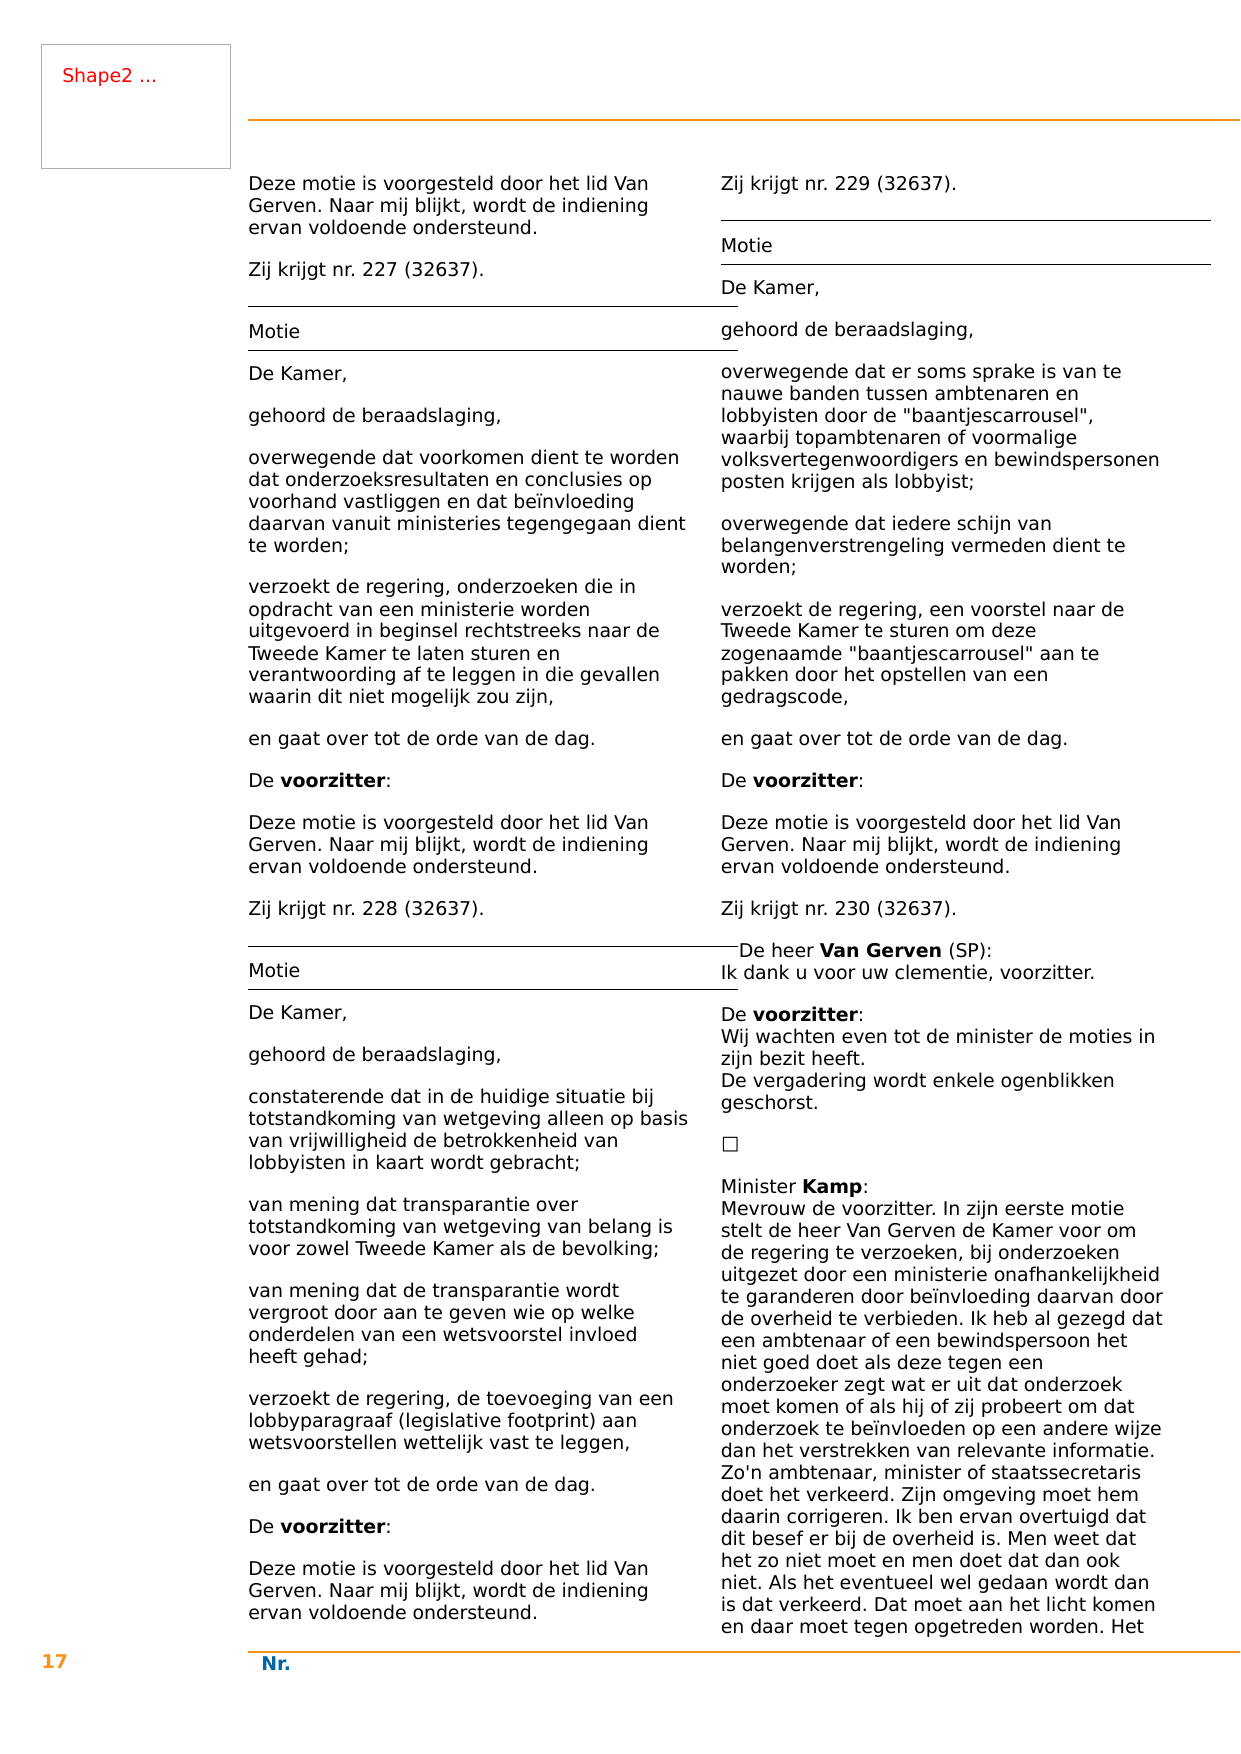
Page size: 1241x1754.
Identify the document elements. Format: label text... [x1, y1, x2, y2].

text De voorzitter: [248, 1516, 691, 1538]
text van mening dat de transparantie wordt vergroot door aan te geven wie op welke onderdelen van een wetsvoorstel invloed heeft gehad; [248, 1280, 691, 1368]
text Zij krijgt nr. 230 (32637). [721, 898, 1163, 920]
text verzoekt de regering, onderzoeken die in opdracht van een ministerie worden uitgevoerd in beginsel rechtstreeks naar de Tweede Kamer te laten sturen en verantwoording af te leggen in die gevallen waarin dit niet mogelijk zou zijn, [248, 576, 691, 708]
text Motie [248, 321, 691, 343]
text Zij krijgt nr. 229 (32637). [721, 173, 1163, 195]
text Zij krijgt nr. 228 (32637). [248, 898, 691, 920]
text Ik dank u voor uw clementie, voorzitter. [721, 962, 1163, 984]
text Deze motie is voorgesteld door het lid Van Gerven. Naar mij blijkt, wordt de indiening ervan voldoende ondersteund. [248, 1558, 691, 1624]
text De vergadering wordt enkele ogenblikken geschorst. [721, 1070, 1163, 1114]
text De Kamer, [248, 1002, 691, 1024]
text Mevrouw de voorzitter. In zijn eerste motie stelt de heer Van Gerven de Kamer voor om de regering te verzoeken, bij onderzoeken uitgezet door een ministerie onafhankelijkheid te garanderen door beïnvloeding daarvan door de overheid te verbieden. Ik heb al gezegd dat een ambtenaar of een bewindspersoon het niet goed doet als deze tegen een onderzoeker zegt wat er uit dat onderzoek moet komen of als hij of zij probeert om dat onderzoek te beïnvloeden op een andere wijze dan het verstrekken van relevante informatie. Zo'n ambtenaar, minister of staatssecretaris doet het verkeerd. Zijn omgeving moet hem daarin corrigeren. Ik ben ervan overtuigd dat dit besef er bij de overheid is. Men weet dat het zo niet moet en men doet dat dan ook niet. Als het eventueel wel gedaan wordt dan is dat verkeerd. Dat moet aan het licht komen en daar moet tegen opgetreden worden. Het [721, 1198, 1163, 1638]
text De Kamer, [721, 277, 1163, 299]
text gehoord de beraadslaging, [248, 1044, 691, 1066]
text De heer Van Gerven (SP): [721, 940, 1163, 962]
text Motie [721, 235, 1163, 257]
text De Kamer, [248, 363, 691, 384]
text gehoord de beraadslaging, [721, 319, 1163, 341]
text Minister Kamp: [721, 1176, 1163, 1198]
text Zij krijgt nr. 227 (32637). [248, 259, 691, 281]
text overwegende dat er soms sprake is van te nauwe banden tussen ambtenaren en lobbyisten door de "baantjescarrousel", waarbij topambtenaren of voormalige volksvertegenwoordigers en bewindspersonen posten krijgen als lobbyist; [721, 361, 1163, 492]
text De voorzitter: [721, 1004, 1163, 1026]
text De voorzitter: [248, 770, 691, 792]
text De voorzitter: [721, 770, 1163, 792]
text Motie [248, 960, 691, 982]
text ⬜ [721, 1134, 1163, 1156]
text Deze motie is voorgesteld door het lid Van Gerven. Naar mij blijkt, wordt de indiening ervan voldoende ondersteund. [248, 812, 691, 878]
text Deze motie is voorgesteld door het lid Van Gerven. Naar mij blijkt, wordt de indiening ervan voldoende ondersteund. [721, 812, 1163, 878]
text constaterende dat in de huidige situatie bij totstandkoming van wetgeving alleen op basis van vrijwilligheid de betrokkenheid van lobbyisten in kaart wordt gebracht; [248, 1086, 691, 1174]
text verzoekt de regering, de toevoeging van een lobbyparagraaf (legislative footprint) aan wetsvoorstellen wettelijk vast te leggen, [248, 1388, 691, 1454]
text en gaat over tot de orde van de dag. [248, 728, 691, 750]
text overwegende dat iedere schijn van belangenverstrengeling vermeden dient te worden; [721, 512, 1163, 578]
text verzoekt de regering, een voorstel naar de Tweede Kamer te sturen om deze zogenaamde "baantjescarrousel" aan te pakken door het opstellen van een gedragscode, [721, 598, 1163, 708]
text Deze motie is voorgesteld door het lid Van Gerven. Naar mij blijkt, wordt de indiening ervan voldoende ondersteund. [248, 173, 691, 239]
text van mening dat transparantie over totstandkoming van wetgeving van belang is voor zowel Tweede Kamer als de bevolking; [248, 1194, 691, 1260]
text en gaat over tot de orde van de dag. [721, 728, 1163, 750]
text Wij wachten even tot de minister de moties in zijn bezit heeft. [721, 1026, 1163, 1070]
text gehoord de beraadslaging, [248, 404, 691, 427]
text overwegende dat voorkomen dient te worden dat onderzoeksresultaten en conclusies op voorhand vastliggen en dat beïnvloeding daarvan vanuit ministeries tegengegaan dient te worden; [248, 447, 691, 556]
text en gaat over tot de orde van de dag. [248, 1474, 691, 1496]
